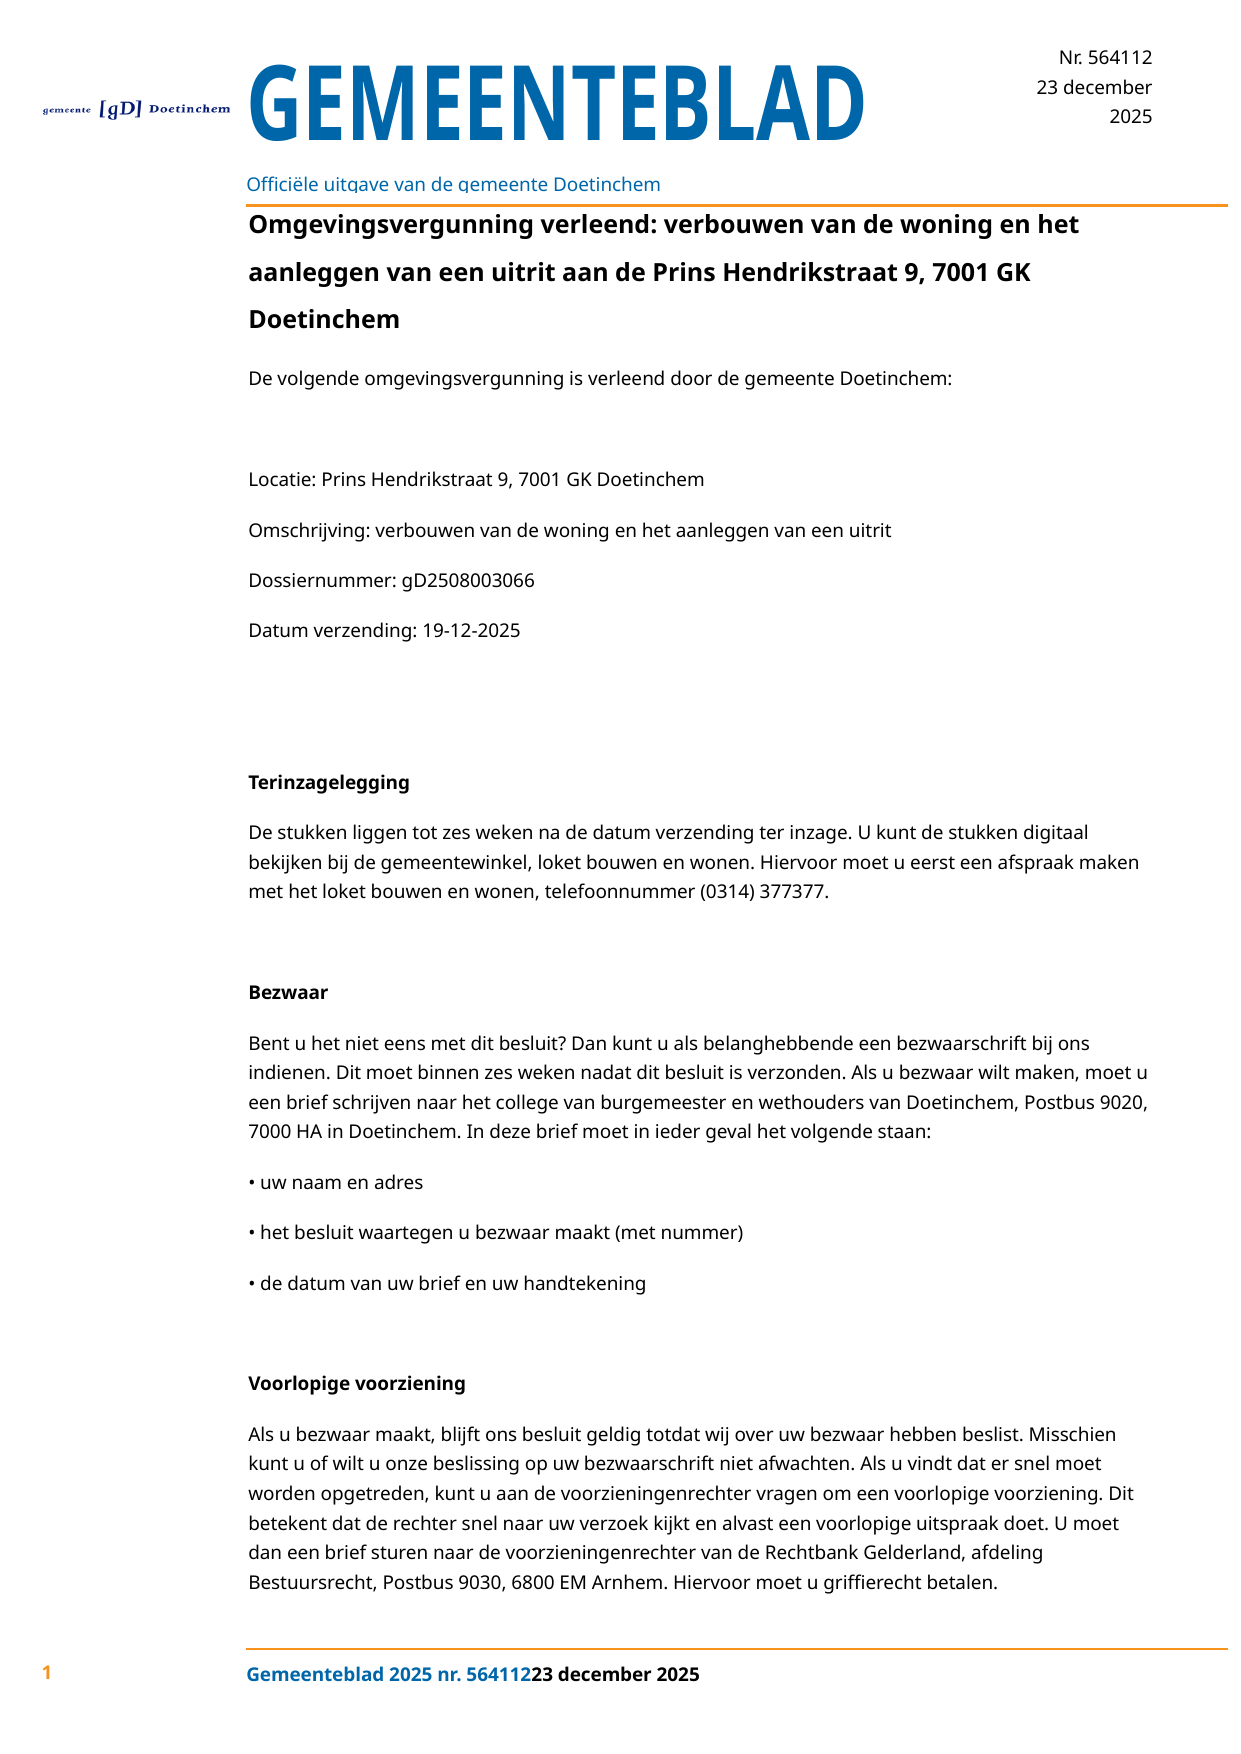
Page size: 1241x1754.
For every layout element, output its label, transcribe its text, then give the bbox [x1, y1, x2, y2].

text Voorlopige voorziening [248, 1371, 1152, 1396]
text Datum verzending: 19-12-2025 [248, 618, 1152, 643]
text • de datum van uw brief en uw handtekening [248, 1270, 1152, 1295]
text Terinzagelegging [248, 769, 1152, 794]
text Bezwaar [248, 979, 1152, 1005]
text Omgevingsvergunning verleend: verbouwen van de woning en het aanleggen van een uitrit aan de Prins Hendrikstraat 9, 7001 GK Doetinchem [248, 207, 1152, 336]
picture [41, 47, 231, 172]
text • uw naam en adres [248, 1169, 1152, 1194]
text Locatie: Prins Hendrikstraat 9, 7001 GK Doetinchem [248, 466, 1152, 492]
text Als u bezwaar maakt, blijft ons besluit geldig totdat wij over uw bezwaar hebben beslist. Misschien kunt u of wilt u onze beslissing op uw bezwaarschrift niet afwachten. Als u vindt dat er snel moet worden opgetreden, kunt u aan de voorzieningenrechter vragen om een voorlopige voorziening. Dit betekent dat de rechter snel naar uw verzoek kijkt en alvast een voorlopige uitspraak doet. U moet dan een brief sturen naar de voorzieningenrechter van de Rechtbank Gelderland, afdeling Bestuursrecht, Postbus 9030, 6800 EM Arnhem. Hiervoor moet u griffierecht betalen. [248, 1421, 1152, 1594]
text Bent u het niet eens met dit besluit? Dan kunt u als belanghebbende een bezwaarschrift bij ons indienen. Dit moet binnen zes weken nadat dit besluit is verzonden. Als u bezwaar wilt maken, moet u een brief schrijven naar het college van burgemeester en wethouders van Doetinchem, Postbus 9020, 7000 HA in Doetinchem. In deze brief moet in ieder geval het volgende staan: [248, 1030, 1152, 1144]
text De stukken liggen tot zes weken na de datum verzending ter inzage. U kunt de stukken digitaal bekijken bij de gemeentewinkel, loket bouwen en wonen. Hiervoor moet u eerst een afspraak maken met het loket bouwen en wonen, telefoonnummer (0314) 377377. [248, 819, 1152, 904]
text De volgende omgevingsvergunning is verleend door de gemeente Doetinchem: [248, 366, 1152, 391]
text • het besluit waartegen u bezwaar maakt (met nummer) [248, 1219, 1152, 1245]
text Omschrijving: verbouwen van de woning en het aanleggen van een uitrit [248, 517, 1152, 542]
text Dossiernummer: gD2508003066 [248, 567, 1152, 593]
